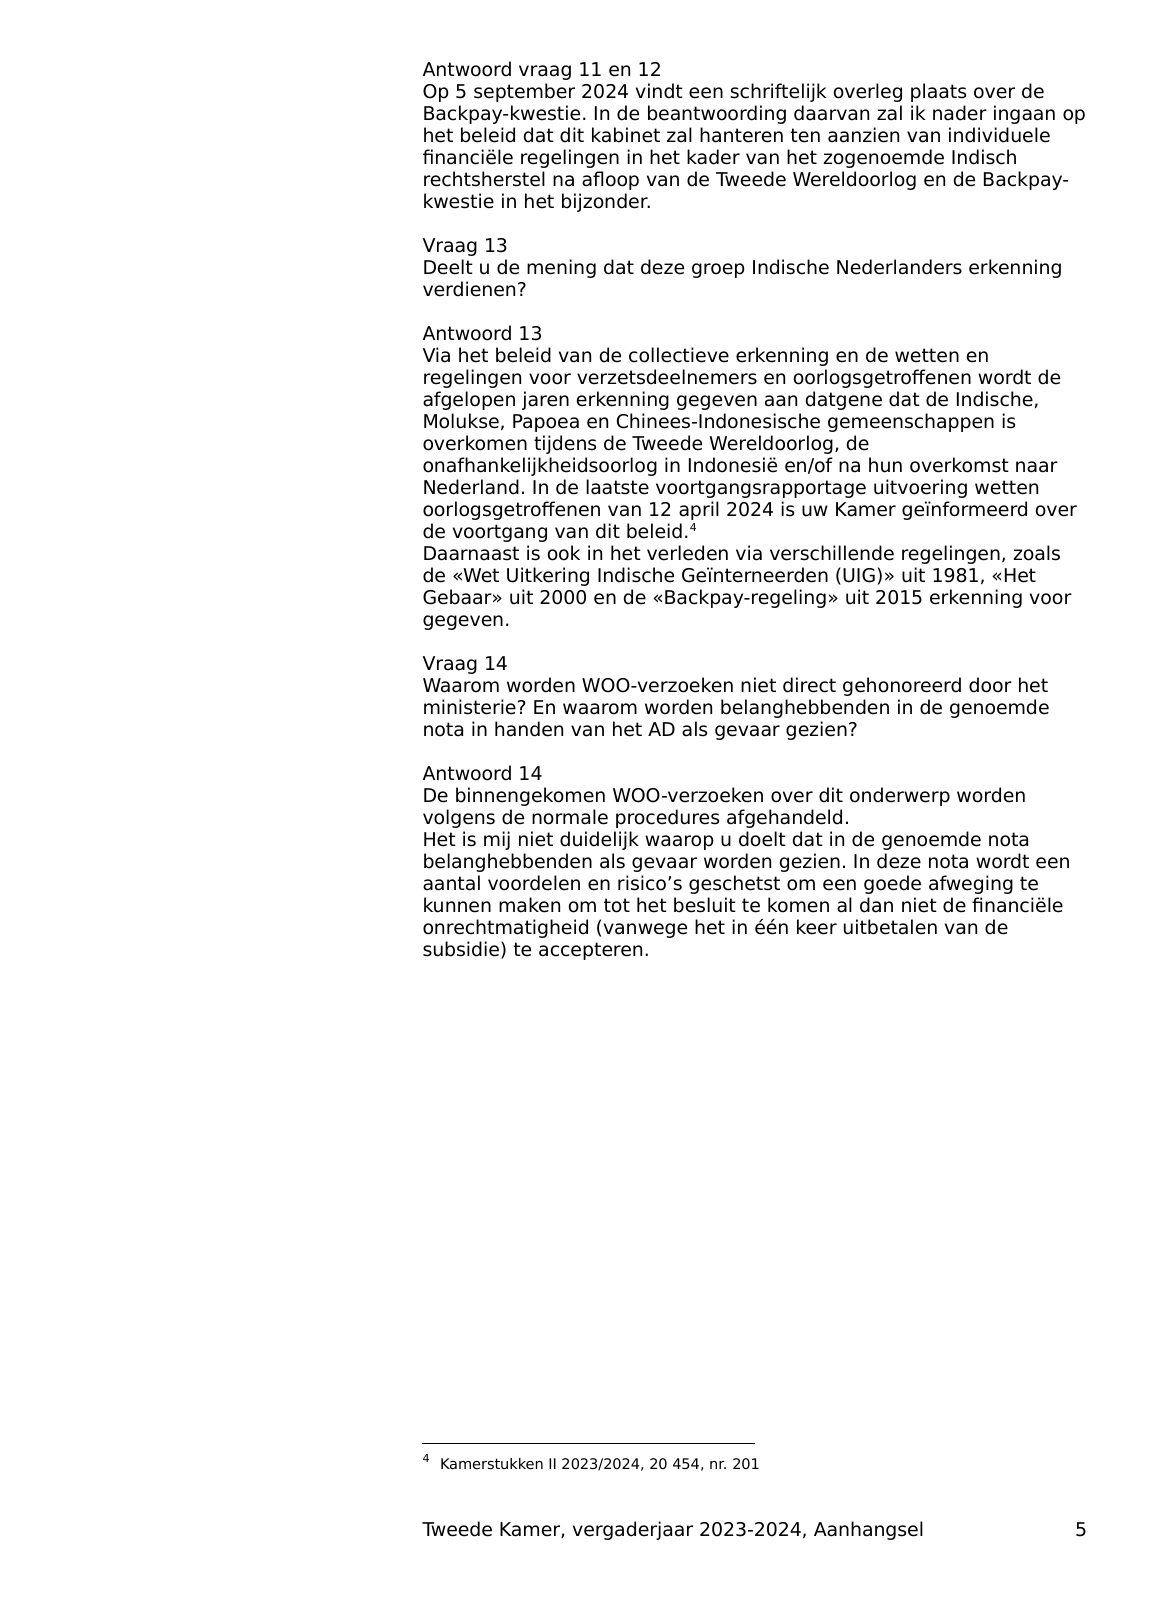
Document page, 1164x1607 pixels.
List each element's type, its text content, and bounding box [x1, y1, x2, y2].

text Daarnaast is ook in het verleden via verschillende regelingen, zoals de «Wet Uitkering Indische Geïnterneerden (UIG)» uit 1981, «Het Gebaar» uit 2000 en de «Backpay-regeling» uit 2015 erkenning voor gegeven. [422, 543, 1087, 631]
text Het is mij niet duidelijk waarop u doelt dat in de genoemde nota belanghebbenden als gevaar worden gezien. In deze nota wordt een aantal voordelen en risico’s geschetst om een goede afweging te kunnen maken om tot het besluit te komen al dan niet de financiële onrechtmatigheid (vanwege het in één keer uitbetalen van de subsidie) te accepteren. [422, 829, 1087, 961]
text Op 5 september 2024 vindt een schriftelijk overleg plaats over de Backpay-kwestie. In de beantwoording daarvan zal ik nader ingaan op het beleid dat dit kabinet zal hanteren ten aanzien van individuele financiële regelingen in het kader van het zogenoemde Indisch rechtsherstel na afloop van de Tweede Wereldoorlog en de Backpay-kwestie in het bijzonder. [422, 81, 1087, 213]
text Antwoord 13 [422, 323, 1087, 345]
text Via het beleid van de collectieve erkenning en de wetten en regelingen voor verzetsdeelnemers en oorlogsgetroffenen wordt de afgelopen jaren erkenning gegeven aan datgene dat de Indische, Molukse, Papoea en Chinees-Indonesische gemeenschappen is overkomen tijdens de Tweede Wereldoorlog, de onafhankelijkheidsoorlog in Indonesië en/of na hun overkomst naar Nederland. In de laatste voortgangsrapportage uitvoering wetten oorlogsgetroffenen van 12 april 2024 is uw Kamer geïnformeerd over de voortgang van dit beleid. [422, 345, 1087, 543]
text Waarom worden WOO-verzoeken niet direct gehonoreerd door het ministerie? En waarom worden belanghebbenden in de genoemde nota in handen van het AD als gevaar gezien? [422, 675, 1087, 741]
text Antwoord vraag 11 en 12 [422, 59, 1087, 81]
text Vraag 13 [422, 235, 1087, 257]
text Kamerstukken II 2023/2024, 20 454, nr. 201 [422, 1452, 1087, 1474]
text Antwoord 14 [422, 763, 1087, 785]
text De binnengekomen WOO-verzoeken over dit onderwerp worden volgens de normale procedures afgehandeld. [422, 785, 1087, 829]
text Vraag 14 [422, 653, 1087, 675]
text Deelt u de mening dat deze groep Indische Nederlanders erkenning verdienen? [422, 257, 1087, 301]
